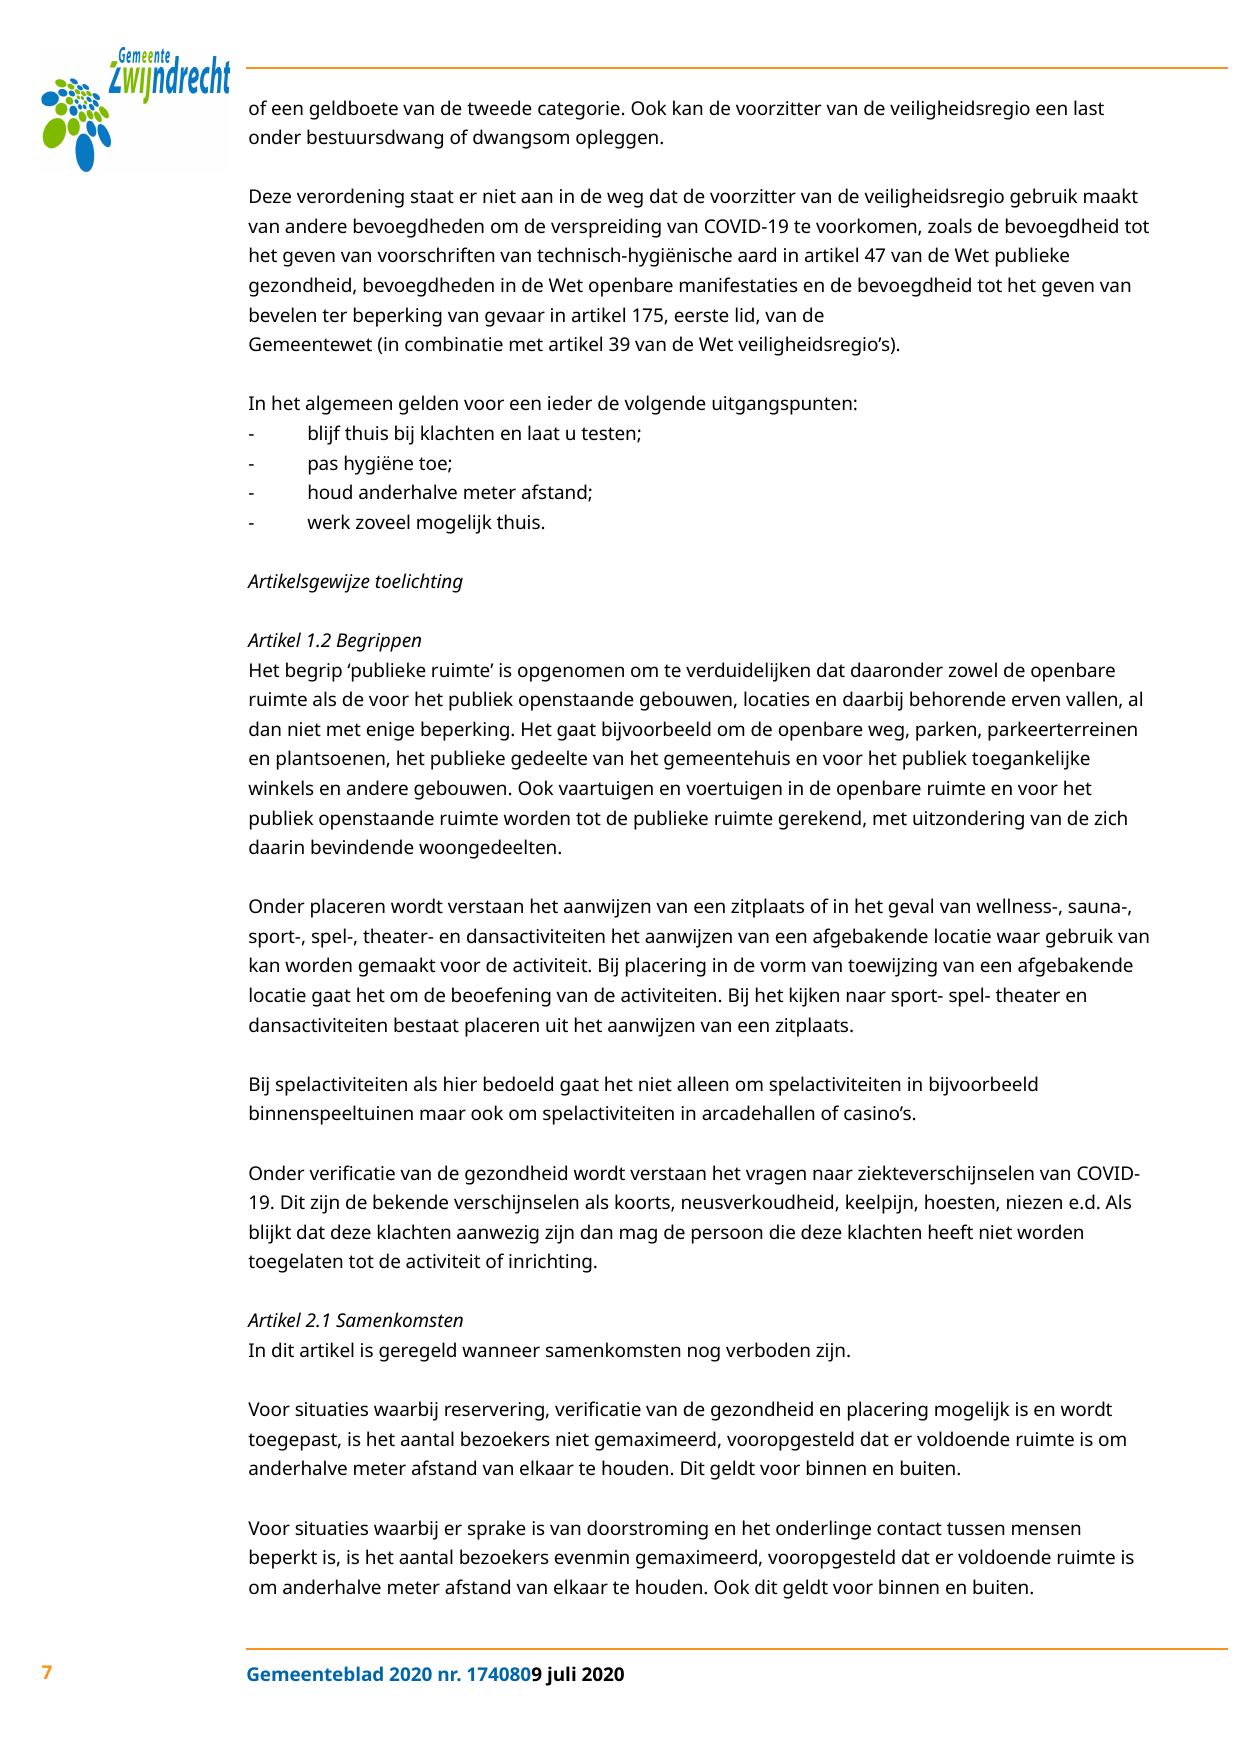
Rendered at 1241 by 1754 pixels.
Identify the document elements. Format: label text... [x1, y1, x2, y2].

text Voor situaties waarbij reservering, verificatie van de gezondheid en placering mogelijk is en wordt toegepast, is het aantal bezoekers niet gemaximeerd, vooropgesteld dat er voldoende ruimte is om anderhalve meter afstand van elkaar te houden. Dit geldt voor binnen en buiten. [248, 1396, 1152, 1481]
text Artikel 1.2 Begrippen [248, 627, 1152, 653]
text Het begrip ‘publieke ruimte’ is opgenomen om te verduidelijken dat daaronder zowel de openbare ruimte als de voor het publiek openstaande gebouwen, locaties en daarbij behorende erven vallen, al dan niet met enige beperking. Het gaat bijvoorbeeld om de openbare weg, parken, parkeerterreinen en plantsoenen, het publieke gedeelte van het gemeentehuis en voor het publiek toegankelijke winkels en andere gebouwen. Ook vaartuigen en voertuigen in de openbare ruimte en voor het publiek openstaande ruimte worden tot de publieke ruimte gerekend, met uitzondering van de zich daarin bevindende woongedeelten. [248, 657, 1152, 860]
list werk zoveel mogelijk thuis. [248, 509, 1152, 535]
text of een geldboete van de tweede categorie. Ook kan de voorzitter van de veiligheidsregio een last onder bestuursdwang of dwangsom opleggen. [248, 95, 1152, 150]
text Deze verordening staat er niet aan in de weg dat de voorzitter van de veiligheidsregio gebruik maakt van andere bevoegdheden om de verspreiding van COVID-19 te voorkomen, zoals de bevoegdheid tot het geven van voorschriften van technisch-hygiënische aard in artikel 47 van de Wet publieke gezondheid, bevoegdheden in de Wet openbare manifestaties en de bevoegdheid tot het geven van bevelen ter beperking van gevaar in artikel 175, eerste lid, van de [248, 183, 1152, 328]
text In dit artikel is geregeld wanneer samenkomsten nog verboden zijn. [248, 1337, 1152, 1363]
text Artikelsgewijze toelichting [248, 568, 1152, 594]
picture [41, 47, 231, 172]
text Voor situaties waarbij er sprake is van doorstroming en het onderlinge contact tussen mensen beperkt is, is het aantal bezoekers evenmin gemaximeerd, vooropgesteld dat er voldoende ruimte is om anderhalve meter afstand van elkaar te houden. Ook dit geldt voor binnen en buiten. [248, 1515, 1152, 1600]
text In het algemeen gelden voor een ieder de volgende uitgangspunten: [248, 391, 1152, 416]
text Gemeentewet (in combinatie met artikel 39 van de Wet veiligheidsregio’s). [248, 331, 1152, 357]
text Artikel 2.1 Samenkomsten [248, 1308, 1152, 1333]
text Bij spelactiviteiten als hier bedoeld gaat het niet alleen om spelactiviteiten in bijvoorbeeld binnenspeeltuinen maar ook om spelactiviteiten in arcadehallen of casino’s. [248, 1071, 1152, 1126]
text Onder placeren wordt verstaan het aanwijzen van een zitplaats of in het geval van wellness-, sauna-, sport-, spel-, theater- en dansactiviteiten het aanwijzen van een afgebakende locatie waar gebruik van kan worden gemaakt voor de activiteit. Bij placering in de vorm van toewijzing van een afgebakende locatie gaat het om de beoefening van de activiteiten. Bij het kijken naar sport- spel- theater en dansactiviteiten bestaat placeren uit het aanwijzen van een zitplaats. [248, 893, 1152, 1038]
list houd anderhalve meter afstand; [248, 479, 1152, 505]
list pas hygiëne toe; [248, 450, 1152, 476]
text Onder verificatie van de gezondheid wordt verstaan het vragen naar ziekteverschijnselen van COVID-19. Dit zijn de bekende verschijnselen als koorts, neusverkoudheid, keelpijn, hoesten, niezen e.d. Als blijkt dat deze klachten aanwezig zijn dan mag de persoon die deze klachten heeft niet worden toegelaten tot de activiteit of inrichting. [248, 1160, 1152, 1274]
list blijf thuis bij klachten en laat u testen; [248, 420, 1152, 446]
